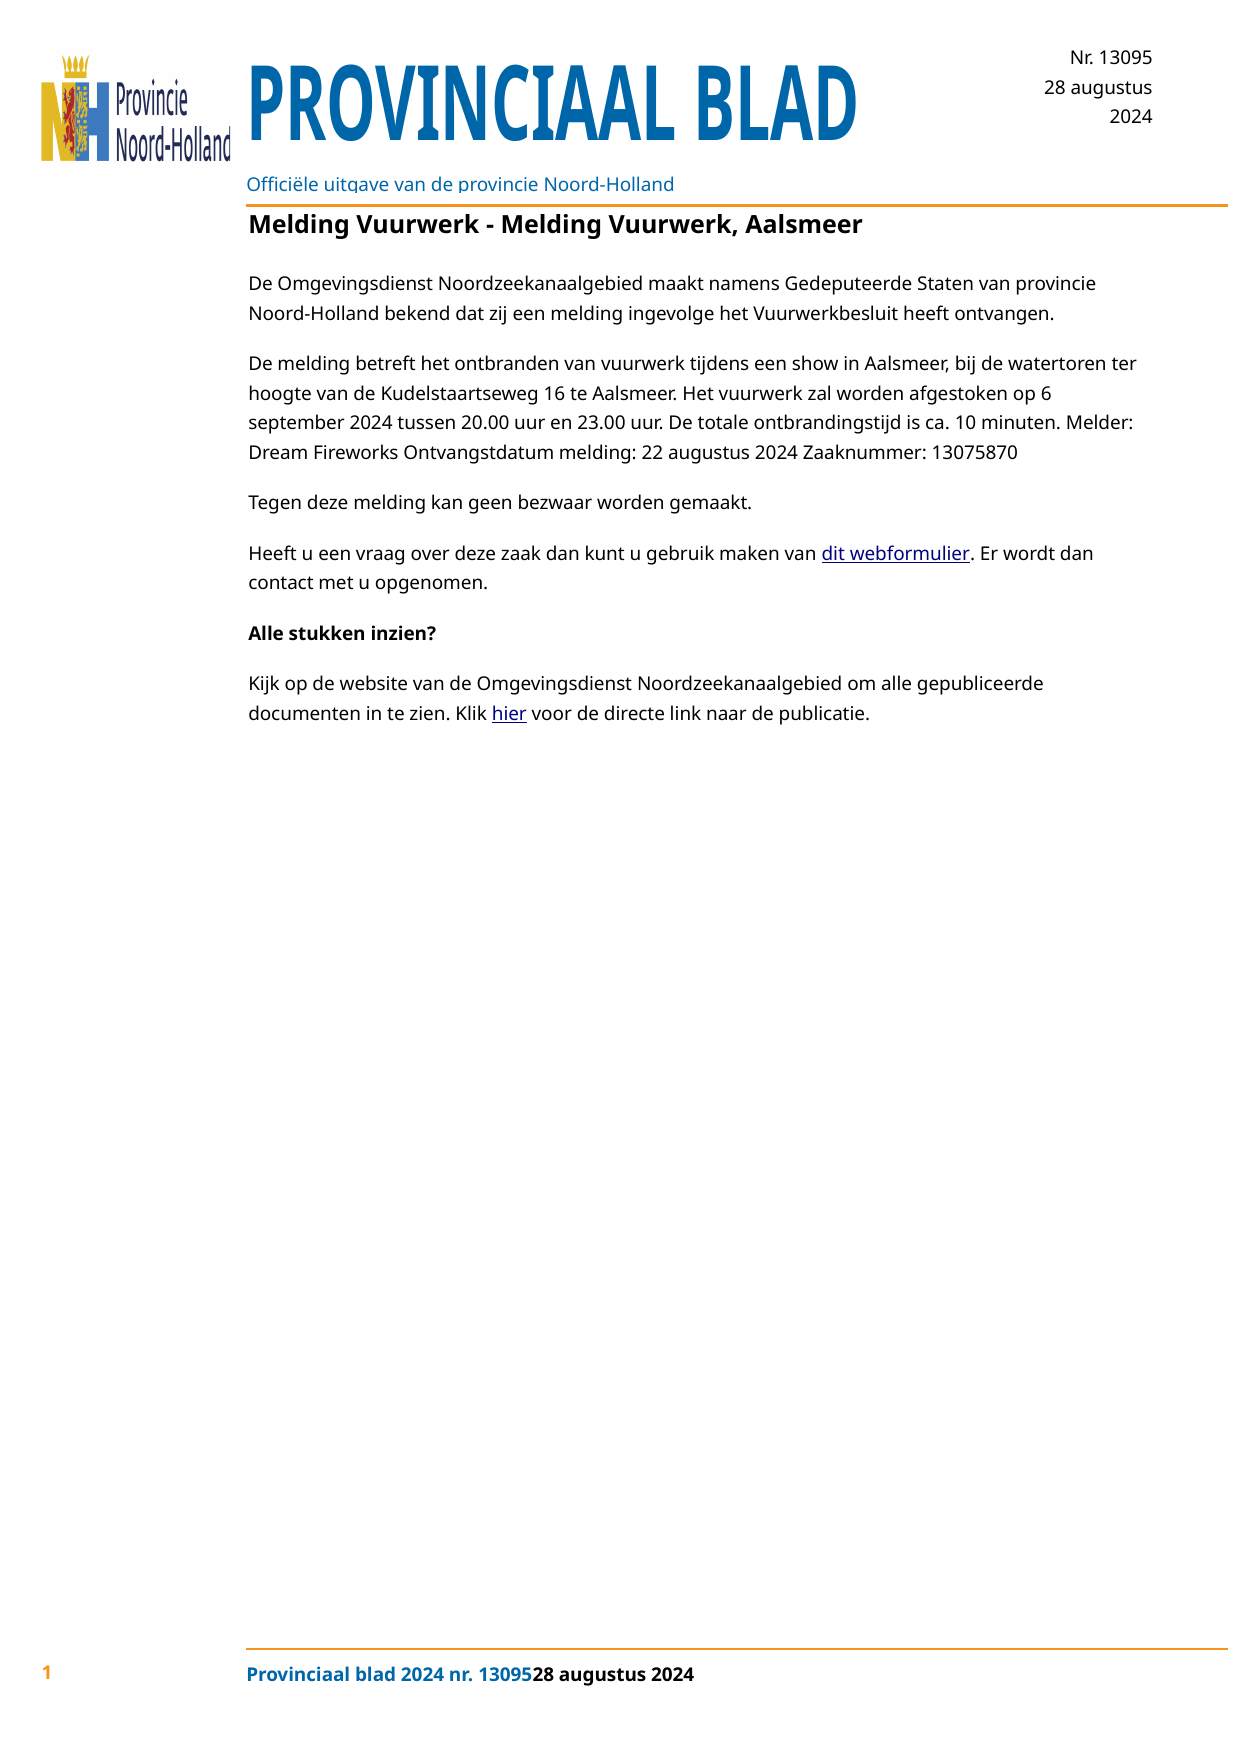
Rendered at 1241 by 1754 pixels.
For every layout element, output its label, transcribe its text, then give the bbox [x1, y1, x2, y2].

text Tegen deze melding kan geen bezwaar worden gemaakt. [248, 489, 1152, 515]
text De Omgevingsdienst Noordzeekanaalgebied maakt namens Gedeputeerde Staten van provincie Noord-Holland bekend dat zij een melding ingevolge het Vuurwerkbesluit heeft ontvangen. [248, 270, 1152, 326]
text Melding Vuurwerk - Melding Vuurwerk, Aalsmeer [248, 207, 1152, 241]
picture [41, 47, 231, 172]
text De melding betreft het ontbranden van vuurwerk tijdens een show in Aalsmeer, bij de watertoren ter hoogte van de Kudelstaartseweg 16 te Aalsmeer. Het vuurwerk zal worden afgestoken op 6 september 2024 tussen 20.00 uur en 23.00 uur. De totale ontbrandingstijd is ca. 10 minuten. Melder: Dream Fireworks Ontvangstdatum melding: 22 augustus 2024 Zaaknummer: 13075870 [248, 350, 1152, 465]
text Heeft u een vraag over deze zaak dan kunt u gebruik maken van dit webformulier. Er wordt dan contact met u opgenomen. [248, 540, 1152, 595]
text Alle stukken inzien? [248, 620, 1152, 646]
text Kijk op de website van de Omgevingsdienst Noordzeekanaalgebied om alle gepubliceerde documenten in te zien. Klik hier voor de directe link naar de publicatie. [248, 670, 1152, 726]
